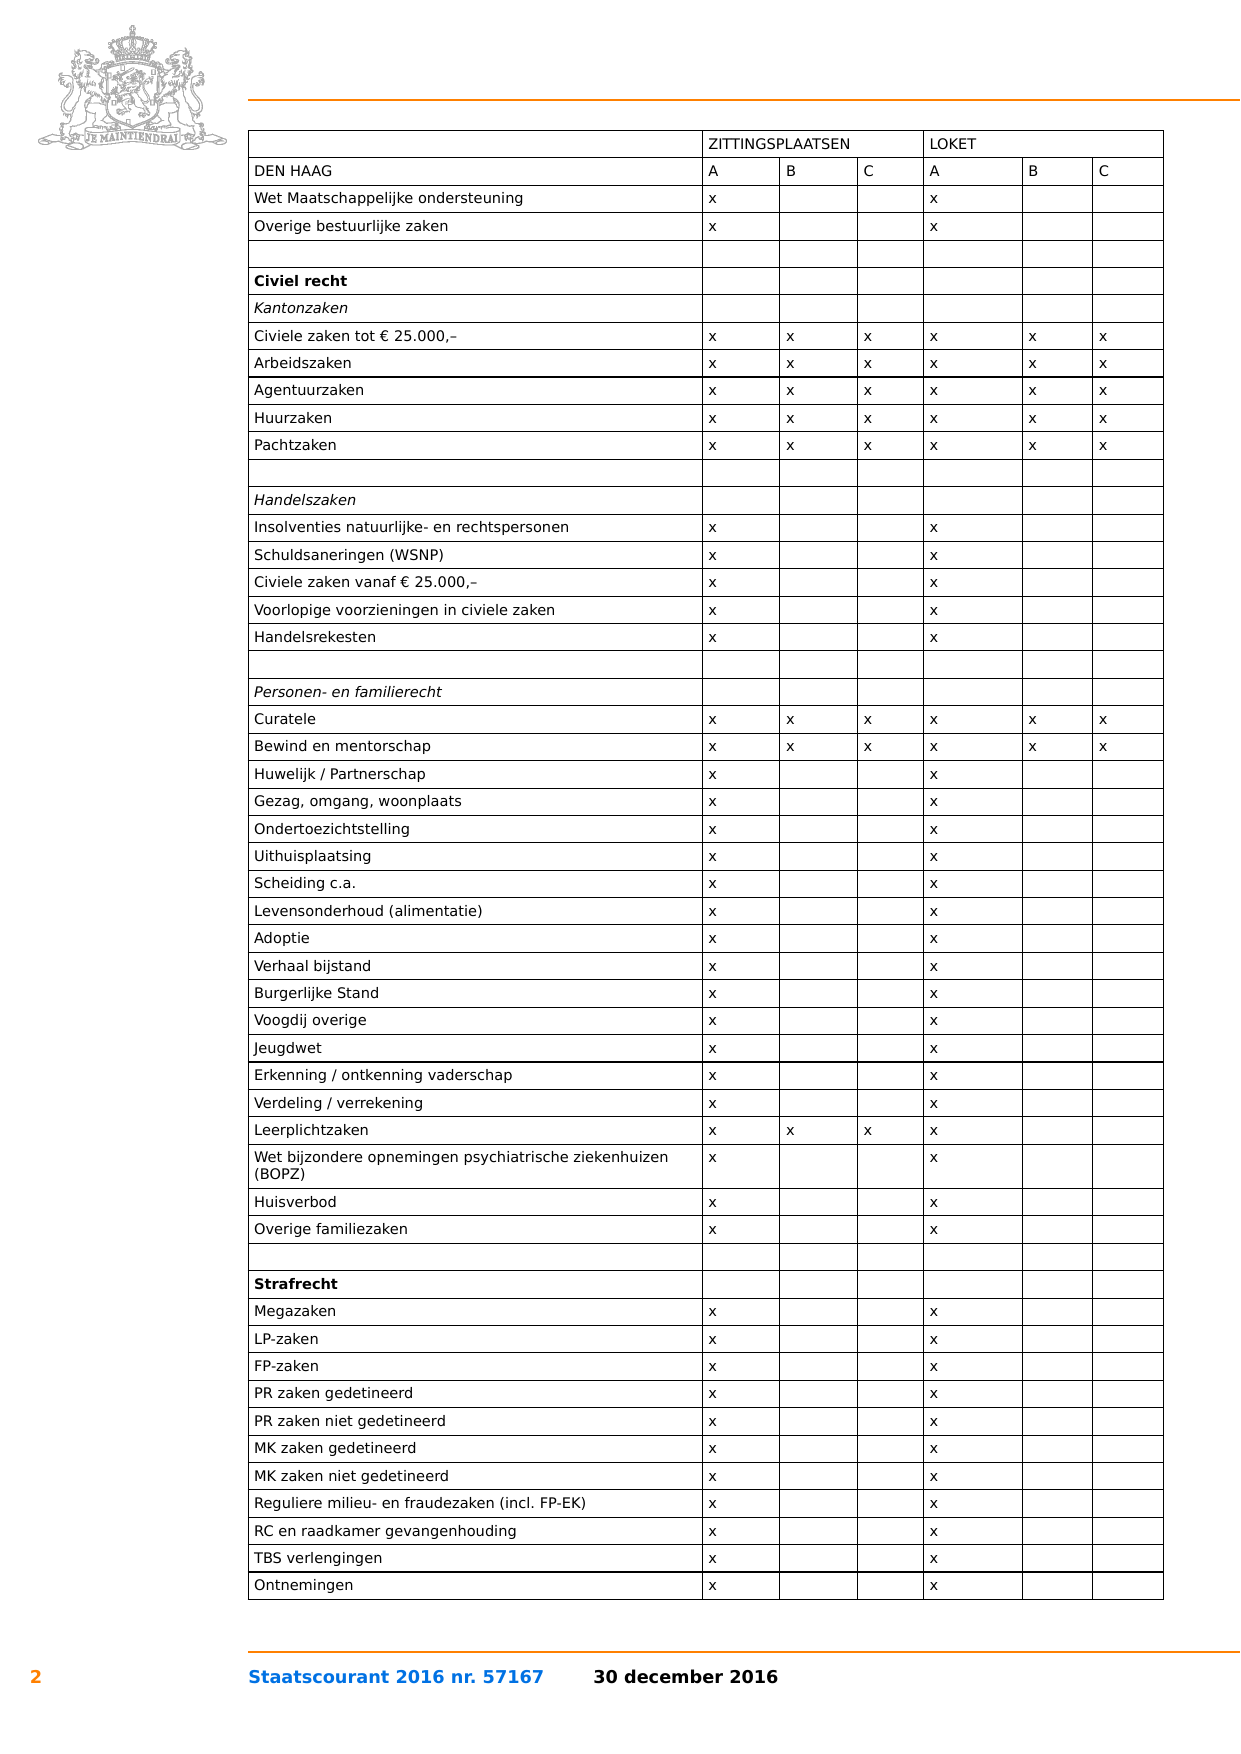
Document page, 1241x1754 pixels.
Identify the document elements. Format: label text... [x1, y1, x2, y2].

table_cell x [703, 734, 779, 760]
table_cell x [1093, 734, 1163, 760]
table_cell x [703, 925, 779, 952]
picture [38, 25, 227, 150]
table_cell Burgerlijke Stand [249, 980, 702, 1007]
table_cell Bewind en mentorschap [249, 734, 702, 760]
table_cell [1023, 1299, 1092, 1325]
table_cell x [924, 1326, 1022, 1352]
table_cell x [924, 1008, 1022, 1034]
table_cell MK zaken gedetineerd [249, 1436, 702, 1462]
table_cell [1023, 871, 1092, 897]
table_cell [780, 1063, 857, 1089]
table_cell [1093, 542, 1163, 568]
table_cell [1023, 1035, 1092, 1061]
table_cell [1093, 1090, 1163, 1116]
table_cell PR zaken niet gedetineerd [249, 1408, 702, 1434]
table_cell [858, 1216, 923, 1243]
table_cell Strafrecht [249, 1271, 702, 1297]
table_cell [780, 1463, 857, 1489]
table_cell Wet Maatschappelijke ondersteuning [249, 186, 702, 212]
table_cell [1093, 186, 1163, 212]
table_cell x [703, 1326, 779, 1352]
table_cell x [858, 432, 923, 459]
table_cell x [924, 843, 1022, 869]
table_cell [1093, 487, 1163, 513]
table_cell x [703, 624, 779, 650]
table_cell [780, 1545, 857, 1571]
table_cell x [924, 1573, 1022, 1599]
table_cell [780, 953, 857, 979]
table_cell x [703, 597, 779, 623]
table_cell x [924, 515, 1022, 541]
table_cell [249, 1244, 702, 1270]
table_cell [1093, 569, 1163, 596]
table_cell [780, 295, 857, 322]
table_cell x [703, 1299, 779, 1325]
table_cell [1023, 980, 1092, 1007]
table_cell x [924, 1090, 1022, 1116]
table_cell [858, 1299, 923, 1325]
table_cell [1023, 186, 1092, 212]
table_cell [1093, 898, 1163, 924]
table_cell [1023, 624, 1092, 650]
table_cell [858, 295, 923, 322]
table_cell [780, 1326, 857, 1352]
table_cell [1093, 1189, 1163, 1215]
table_cell [780, 597, 857, 623]
table_cell [1093, 953, 1163, 979]
table_cell x [858, 1117, 923, 1143]
table_cell x [1023, 350, 1092, 376]
table_cell [1023, 1189, 1092, 1215]
table_cell Schuldsaneringen (WSNP) [249, 542, 702, 568]
table_cell [780, 651, 857, 678]
table_cell x [703, 569, 779, 596]
table_cell [858, 1189, 923, 1215]
table_cell [1093, 1035, 1163, 1061]
table_cell x [703, 213, 779, 239]
table_cell Overige bestuurlijke zaken [249, 213, 702, 239]
table_cell x [780, 378, 857, 404]
table_cell [249, 460, 702, 486]
table_cell [858, 1271, 923, 1297]
table_cell [1023, 1090, 1092, 1116]
table_cell Gezag, omgang, woonplaats [249, 789, 702, 815]
table_cell A [924, 158, 1022, 185]
table_cell [858, 1145, 923, 1188]
table_cell x [703, 1216, 779, 1243]
table_cell x [703, 1189, 779, 1215]
table_cell x [924, 323, 1022, 349]
table_cell x [924, 816, 1022, 842]
table_cell [858, 186, 923, 212]
table_cell [1023, 843, 1092, 869]
table_cell [1023, 1216, 1092, 1243]
table_cell PR zaken gedetineerd [249, 1381, 702, 1407]
table_cell [780, 1216, 857, 1243]
table_cell [1023, 569, 1092, 596]
table_cell [780, 624, 857, 650]
table_cell [1023, 1117, 1092, 1143]
table_cell x [703, 1035, 779, 1061]
table_cell x [1023, 706, 1092, 733]
table_cell [1093, 1299, 1163, 1325]
table_cell x [703, 405, 779, 431]
table_cell x [703, 706, 779, 733]
table_cell x [703, 1490, 779, 1517]
table_cell [858, 789, 923, 815]
table_cell [858, 1244, 923, 1270]
table_cell [703, 487, 779, 513]
table_cell [780, 1035, 857, 1061]
table_cell [1023, 1518, 1092, 1544]
table_cell Scheiding c.a. [249, 871, 702, 897]
table_cell Levensonderhoud (alimentatie) [249, 898, 702, 924]
table_cell [1093, 1518, 1163, 1544]
table_cell [858, 1063, 923, 1089]
table_cell x [1023, 734, 1092, 760]
table_cell Kantonzaken [249, 295, 702, 322]
table_cell x [703, 350, 779, 376]
table_cell [1023, 816, 1092, 842]
table_cell Pachtzaken [249, 432, 702, 459]
table_cell x [924, 1216, 1022, 1243]
table_cell [1023, 1008, 1092, 1034]
table_cell x [924, 1189, 1022, 1215]
table_cell MK zaken niet gedetineerd [249, 1463, 702, 1489]
table_cell x [858, 405, 923, 431]
table_cell Handelszaken [249, 487, 702, 513]
table_cell x [924, 1490, 1022, 1517]
table_cell [1023, 268, 1092, 294]
table_cell x [924, 1145, 1022, 1188]
table_cell C [858, 158, 923, 185]
table_cell [1093, 268, 1163, 294]
table_cell Ondertoezichtstelling [249, 816, 702, 842]
table_cell [858, 898, 923, 924]
table_cell [1023, 898, 1092, 924]
table_cell x [780, 706, 857, 733]
table_cell x [703, 761, 779, 787]
table_cell [924, 679, 1022, 705]
table_cell [703, 295, 779, 322]
table_cell [780, 761, 857, 787]
table_cell [858, 816, 923, 842]
table_cell x [924, 1035, 1022, 1061]
table_cell [924, 1244, 1022, 1270]
table_cell x [703, 323, 779, 349]
table_cell x [703, 1145, 779, 1188]
table_cell [780, 460, 857, 486]
table_cell x [924, 789, 1022, 815]
table_cell [780, 925, 857, 952]
table_cell [780, 871, 857, 897]
table_cell Handelsrekesten [249, 624, 702, 650]
table_cell [780, 1408, 857, 1434]
table_cell x [858, 378, 923, 404]
table_cell [780, 898, 857, 924]
table_cell [1023, 295, 1092, 322]
table_cell [1023, 515, 1092, 541]
table_cell x [924, 925, 1022, 952]
table_cell [1093, 1244, 1163, 1270]
table_cell x [703, 953, 779, 979]
table_cell [780, 1008, 857, 1034]
table_cell [858, 871, 923, 897]
table_cell x [924, 1063, 1022, 1089]
table_cell Uithuisplaatsing [249, 843, 702, 869]
table_cell [1093, 1573, 1163, 1599]
table_cell [858, 1573, 923, 1599]
table_cell x [1023, 323, 1092, 349]
table_cell [1023, 1353, 1092, 1380]
table_cell [858, 980, 923, 1007]
table_cell [1023, 761, 1092, 787]
table_cell [1093, 1145, 1163, 1188]
table_header [249, 131, 702, 157]
table_cell x [780, 323, 857, 349]
table_cell [1093, 789, 1163, 815]
table_cell Verhaal bijstand [249, 953, 702, 979]
table_cell [780, 1353, 857, 1380]
table_cell Insolventies natuurlijke- en rechtspersonen [249, 515, 702, 541]
table_cell Huurzaken [249, 405, 702, 431]
table_cell x [1023, 378, 1092, 404]
table_cell [780, 843, 857, 869]
table_cell [858, 679, 923, 705]
table_cell x [703, 1408, 779, 1434]
table_cell x [924, 1518, 1022, 1544]
table_cell x [924, 871, 1022, 897]
table_cell Verdeling / verrekening [249, 1090, 702, 1116]
table_cell [1093, 761, 1163, 787]
table_cell [858, 1463, 923, 1489]
table_cell x [858, 706, 923, 733]
table_cell [858, 1326, 923, 1352]
table_cell Reguliere milieu- en fraudezaken (incl. FP-EK) [249, 1490, 702, 1517]
table_cell [780, 213, 857, 239]
table_cell Erkenning / ontkenning vaderschap [249, 1063, 702, 1089]
table_cell [924, 241, 1022, 267]
table_cell [780, 1299, 857, 1325]
table_cell x [924, 569, 1022, 596]
table_cell x [924, 1408, 1022, 1434]
table_cell [1093, 871, 1163, 897]
table_cell [858, 515, 923, 541]
table_cell [703, 1271, 779, 1297]
table_cell x [703, 1545, 779, 1571]
table_cell x [703, 1353, 779, 1380]
table_cell x [924, 1117, 1022, 1143]
table_cell x [780, 405, 857, 431]
table_cell [780, 542, 857, 568]
table_cell x [924, 542, 1022, 568]
table_cell C [1093, 158, 1163, 185]
table_cell [1093, 1408, 1163, 1434]
table_cell [924, 460, 1022, 486]
table_cell x [924, 1545, 1022, 1571]
table_cell [858, 569, 923, 596]
table_cell [858, 624, 923, 650]
table_cell [1023, 1063, 1092, 1089]
table_cell x [924, 1353, 1022, 1380]
table_cell [858, 761, 923, 787]
table_cell [780, 241, 857, 267]
table_cell [924, 1271, 1022, 1297]
table_cell [703, 679, 779, 705]
table_cell [858, 1490, 923, 1517]
table_cell [1093, 816, 1163, 842]
table_header LOKET [924, 131, 1163, 157]
table_cell [703, 241, 779, 267]
table_cell [858, 1353, 923, 1380]
table_cell x [924, 432, 1022, 459]
table_cell Civiele zaken tot € 25.000,– [249, 323, 702, 349]
table_cell A [703, 158, 779, 185]
table_cell [780, 1573, 857, 1599]
table_cell [1093, 515, 1163, 541]
table_cell [858, 651, 923, 678]
table_cell [780, 1436, 857, 1462]
table_cell [1093, 651, 1163, 678]
table_cell [858, 1408, 923, 1434]
table_cell [249, 651, 702, 678]
table_cell x [1023, 405, 1092, 431]
table_cell x [780, 734, 857, 760]
table_cell [780, 789, 857, 815]
table_cell B [780, 158, 857, 185]
table_cell x [703, 1436, 779, 1462]
table_cell [703, 460, 779, 486]
table_cell [924, 487, 1022, 513]
table_cell [703, 1244, 779, 1270]
table_cell [1023, 953, 1092, 979]
table_cell x [924, 213, 1022, 239]
table_cell x [924, 761, 1022, 787]
table_cell [858, 1436, 923, 1462]
table_cell [858, 460, 923, 486]
table_cell Huwelijk / Partnerschap [249, 761, 702, 787]
table_cell x [924, 734, 1022, 760]
table_cell [780, 1244, 857, 1270]
table_cell [1023, 789, 1092, 815]
table_cell [1093, 1063, 1163, 1089]
table_cell Jeugdwet [249, 1035, 702, 1061]
table_cell [1093, 1381, 1163, 1407]
table_cell x [703, 816, 779, 842]
table_cell [1023, 213, 1092, 239]
table_cell [1093, 460, 1163, 486]
table_cell [1093, 295, 1163, 322]
table_cell x [924, 405, 1022, 431]
table_cell x [703, 515, 779, 541]
table_cell TBS verlengingen [249, 1545, 702, 1571]
table_cell [780, 1090, 857, 1116]
table_cell [1023, 1326, 1092, 1352]
table_cell x [924, 1381, 1022, 1407]
table_cell [858, 542, 923, 568]
table_cell [1023, 1545, 1092, 1571]
table_cell Adoptie [249, 925, 702, 952]
table_cell [858, 1518, 923, 1544]
table_cell x [858, 350, 923, 376]
table_cell x [703, 980, 779, 1007]
table_cell [780, 1381, 857, 1407]
table_cell Civiele zaken vanaf € 25.000,– [249, 569, 702, 596]
table_cell [780, 268, 857, 294]
table_cell [1023, 1490, 1092, 1517]
table_cell x [924, 624, 1022, 650]
table_cell [858, 597, 923, 623]
table_cell [780, 569, 857, 596]
table_cell x [1093, 378, 1163, 404]
table_cell x [924, 1463, 1022, 1489]
table_cell x [924, 980, 1022, 1007]
table_cell [1093, 1490, 1163, 1517]
table_cell [1023, 241, 1092, 267]
table_cell x [780, 350, 857, 376]
table_cell x [703, 1008, 779, 1034]
table_cell [780, 679, 857, 705]
table_cell Ontnemingen [249, 1573, 702, 1599]
table_header ZITTINGSPLAATSEN [703, 131, 923, 157]
table_cell [858, 213, 923, 239]
table_cell x [780, 1117, 857, 1143]
table_cell Huisverbod [249, 1189, 702, 1215]
table_cell [858, 1090, 923, 1116]
table_cell DEN HAAG [249, 158, 702, 185]
table_cell x [1093, 350, 1163, 376]
table_cell [1023, 679, 1092, 705]
table_cell x [703, 1090, 779, 1116]
table_cell [1023, 651, 1092, 678]
table_cell [924, 651, 1022, 678]
table_cell [858, 953, 923, 979]
table_cell [1093, 980, 1163, 1007]
table_cell [858, 843, 923, 869]
table_cell [780, 1271, 857, 1297]
table_cell [780, 1189, 857, 1215]
table_cell [858, 268, 923, 294]
table_cell [858, 487, 923, 513]
table_cell [780, 816, 857, 842]
table_cell [1093, 1008, 1163, 1034]
table_cell LP-zaken [249, 1326, 702, 1352]
table_cell [858, 1545, 923, 1571]
table_cell [1093, 1326, 1163, 1352]
table_cell B [1023, 158, 1092, 185]
table_cell Overige familiezaken [249, 1216, 702, 1243]
table_cell [1093, 1117, 1163, 1143]
table_cell [1023, 1408, 1092, 1434]
table_cell [780, 1518, 857, 1544]
table_cell [924, 295, 1022, 322]
table_cell Personen- en familierecht [249, 679, 702, 705]
table_cell x [780, 432, 857, 459]
table_cell [780, 1145, 857, 1188]
table_cell x [924, 597, 1022, 623]
table_cell [780, 515, 857, 541]
table_cell x [703, 1463, 779, 1489]
table_cell [858, 1008, 923, 1034]
table_cell [780, 487, 857, 513]
table_cell x [703, 898, 779, 924]
table_cell [1023, 1244, 1092, 1270]
table_cell x [1093, 706, 1163, 733]
table_cell [1093, 1216, 1163, 1243]
table_cell [703, 268, 779, 294]
table_cell x [703, 432, 779, 459]
table_cell [780, 1490, 857, 1517]
table_cell x [924, 898, 1022, 924]
table_cell [1023, 487, 1092, 513]
table_cell Curatele [249, 706, 702, 733]
table_cell x [703, 789, 779, 815]
table_cell x [858, 734, 923, 760]
table_cell [1023, 925, 1092, 952]
table_cell FP-zaken [249, 1353, 702, 1380]
table_cell [1023, 1463, 1092, 1489]
table_cell [1093, 1545, 1163, 1571]
table_cell x [703, 1573, 779, 1599]
table_cell [1023, 1381, 1092, 1407]
table_cell RC en raadkamer gevangenhouding [249, 1518, 702, 1544]
table_cell x [703, 1381, 779, 1407]
table_cell [1023, 597, 1092, 623]
table_cell [780, 980, 857, 1007]
table_cell x [1093, 405, 1163, 431]
table_cell x [703, 871, 779, 897]
table_cell [1093, 1353, 1163, 1380]
table_cell Wet bijzondere opnemingen psychiatrische ziekenhuizen (BOPZ) [249, 1145, 702, 1188]
table_cell x [858, 323, 923, 349]
table_cell [1023, 1573, 1092, 1599]
table_cell Megazaken [249, 1299, 702, 1325]
table_cell x [703, 843, 779, 869]
table_cell [1093, 1271, 1163, 1297]
table_cell [1093, 213, 1163, 239]
table_cell [780, 186, 857, 212]
table_cell [1023, 460, 1092, 486]
table_cell x [703, 542, 779, 568]
table_cell x [703, 1063, 779, 1089]
table_cell [858, 1035, 923, 1061]
table_cell [1093, 241, 1163, 267]
table_cell [858, 1381, 923, 1407]
table_cell [1093, 843, 1163, 869]
table_cell [703, 651, 779, 678]
table_cell x [924, 706, 1022, 733]
table_cell Voorlopige voorzieningen in civiele zaken [249, 597, 702, 623]
table_cell x [924, 186, 1022, 212]
table_cell x [1093, 323, 1163, 349]
table_cell x [924, 1436, 1022, 1462]
table_cell x [703, 1117, 779, 1143]
table_cell [249, 241, 702, 267]
table_cell x [703, 186, 779, 212]
table_cell x [1093, 432, 1163, 459]
table_cell [1023, 1436, 1092, 1462]
table_cell Civiel recht [249, 268, 702, 294]
table_cell [1093, 1463, 1163, 1489]
table_cell [1093, 679, 1163, 705]
table_cell x [924, 378, 1022, 404]
table_cell Voogdij overige [249, 1008, 702, 1034]
table_cell x [924, 1299, 1022, 1325]
table_cell x [703, 378, 779, 404]
table_cell Agentuurzaken [249, 378, 702, 404]
table_cell [924, 268, 1022, 294]
table_cell x [924, 953, 1022, 979]
table_cell [1093, 597, 1163, 623]
table_cell Leerplichtzaken [249, 1117, 702, 1143]
table_cell [1093, 925, 1163, 952]
table_cell x [924, 350, 1022, 376]
table_cell [1023, 1271, 1092, 1297]
table_cell x [1023, 432, 1092, 459]
table_cell Arbeidszaken [249, 350, 702, 376]
table_cell [1093, 624, 1163, 650]
table_cell [858, 925, 923, 952]
table_cell [858, 241, 923, 267]
table_cell [1093, 1436, 1163, 1462]
table_cell x [703, 1518, 779, 1544]
table_cell [1023, 1145, 1092, 1188]
table_cell [1023, 542, 1092, 568]
